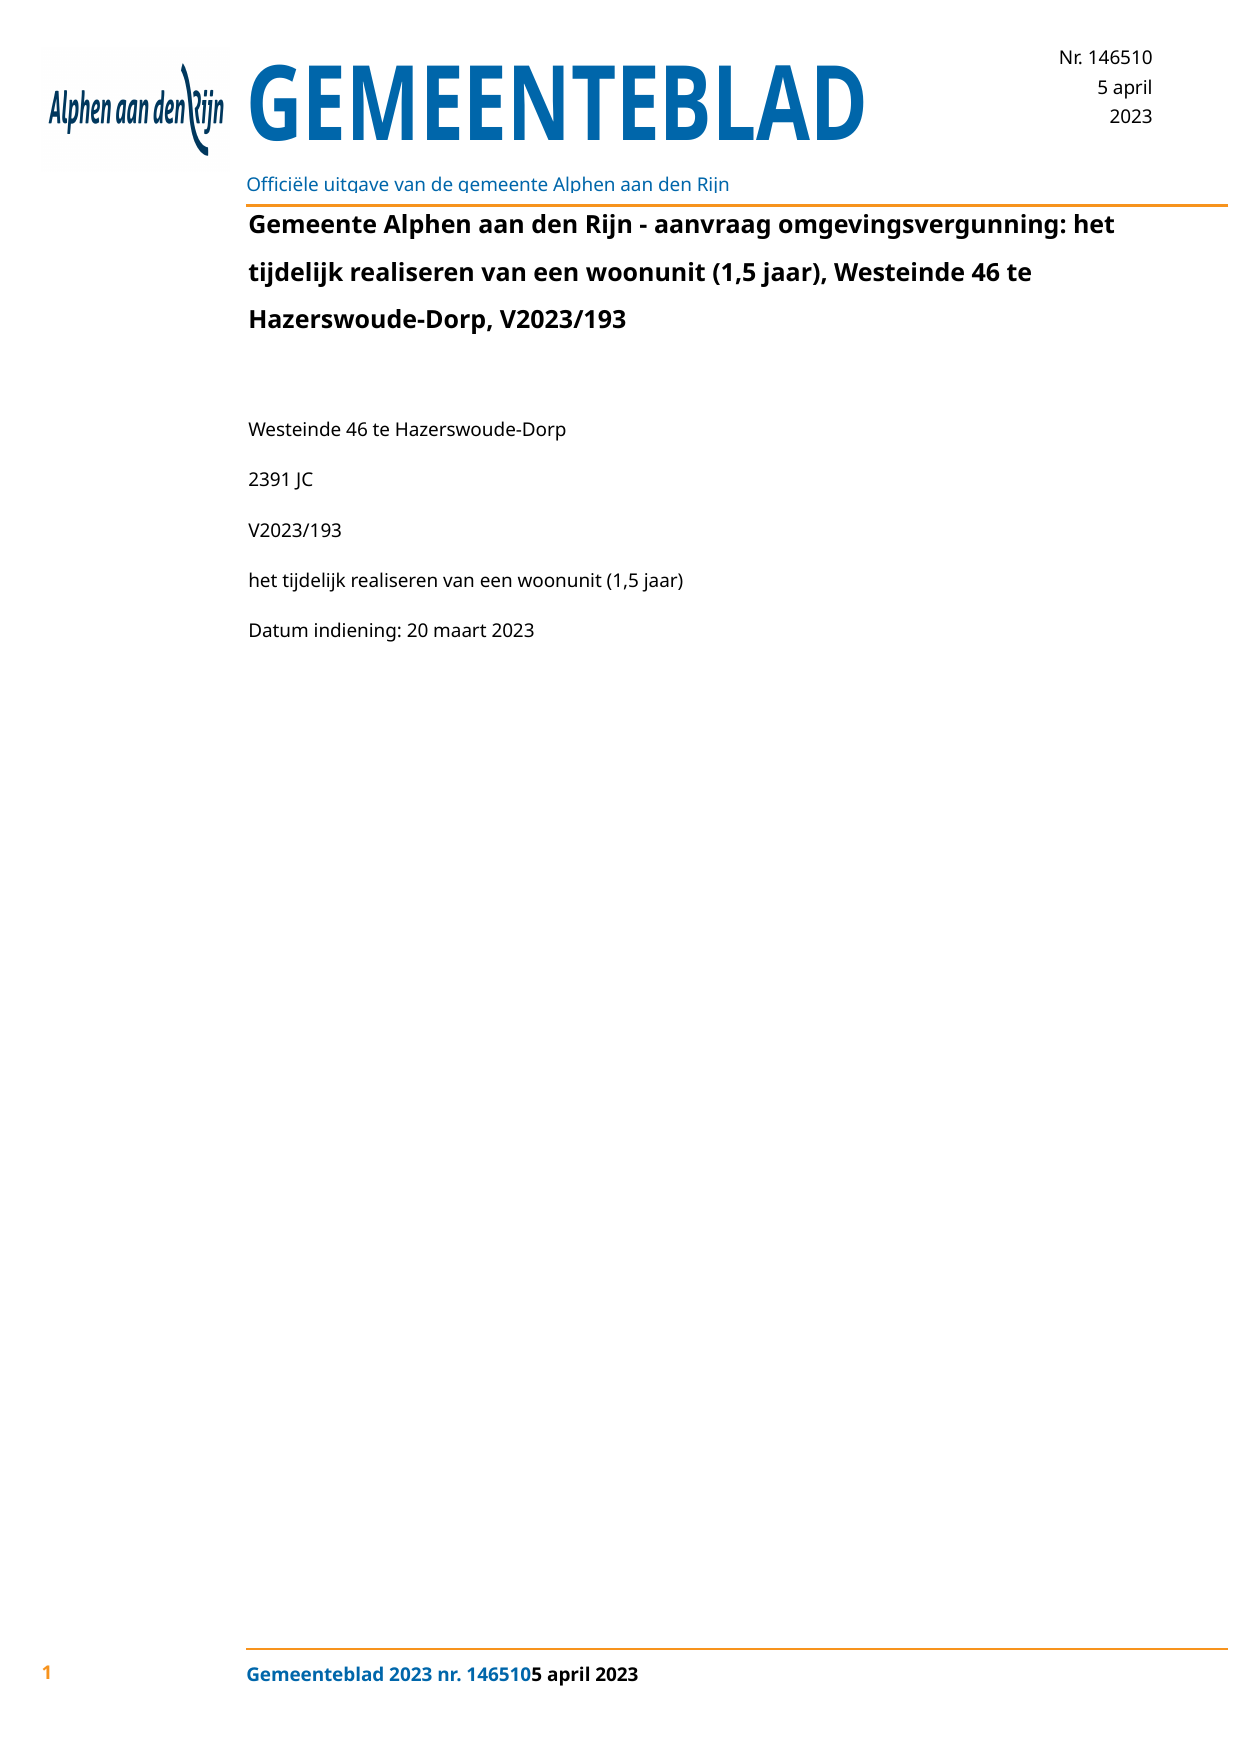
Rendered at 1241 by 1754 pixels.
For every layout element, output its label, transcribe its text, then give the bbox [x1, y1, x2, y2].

text 2391 JC [248, 466, 1152, 492]
text het tijdelijk realiseren van een woonunit (1,5 jaar) [248, 567, 1152, 593]
text Datum indiening: 20 maart 2023 [248, 618, 1152, 643]
picture [41, 47, 231, 172]
text Gemeente Alphen aan den Rijn - aanvraag omgevingsvergunning: het tijdelijk realiseren van een woonunit (1,5 jaar), Westeinde 46 te Hazerswoude-Dorp, V2023/193 [248, 207, 1152, 336]
text V2023/193 [248, 517, 1152, 542]
text Westeinde 46 te Hazerswoude-Dorp [248, 416, 1152, 442]
